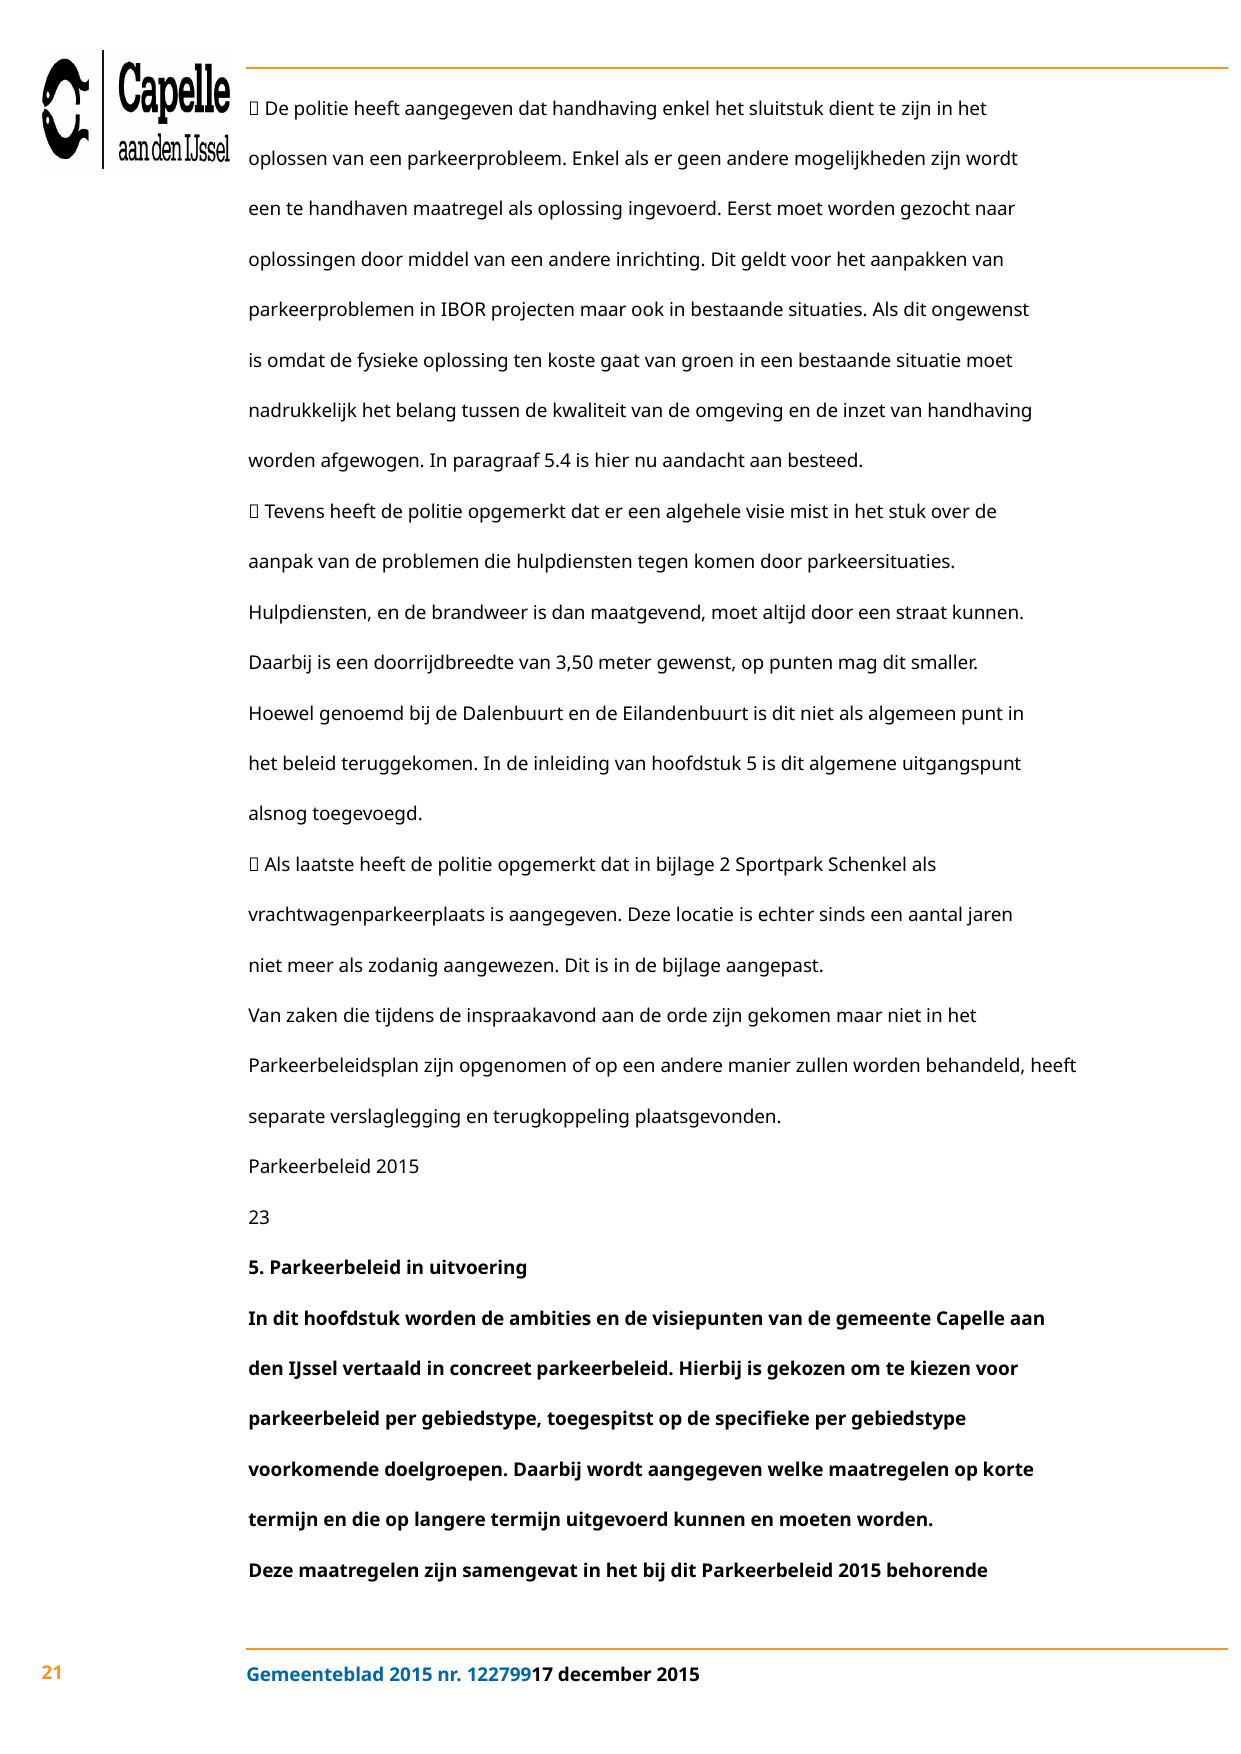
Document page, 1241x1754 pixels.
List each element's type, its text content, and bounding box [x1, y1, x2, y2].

text Parkeerbeleidsplan zijn opgenomen of op een andere manier zullen worden behandeld, heeft [248, 1053, 1152, 1078]
text alsnog toegevoegd. [248, 801, 1152, 826]
text het beleid teruggekomen. In de inleiding van hoofdstuk 5 is dit algemene uitgangspunt [248, 750, 1152, 776]
text parkeerproblemen in IBOR projecten maar ook in bestaande situaties. Als dit ongewenst [248, 296, 1152, 322]
text niet meer als zodanig aangewezen. Dit is in de bijlage aangepast. [248, 952, 1152, 978]
text 23 [248, 1204, 1152, 1230]
text voorkomende doelgroepen. Daarbij wordt aangegeven welke maatregelen op korte [248, 1456, 1152, 1482]
text termijn en die op langere termijn uitgevoerd kunnen en moeten worden. [248, 1506, 1152, 1532]
text Hulpdiensten, en de brandweer is dan maatgevend, moet altijd door een straat kunnen. [248, 599, 1152, 625]
text  Als laatste heeft de politie opgemerkt dat in bijlage 2 Sportpark Schenkel als [248, 851, 1152, 877]
text Deze maatregelen zijn samengevat in het bij dit Parkeerbeleid 2015 behorende [248, 1557, 1152, 1583]
text Van zaken die tijdens de inspraakavond aan de orde zijn gekomen maar niet in het [248, 1002, 1152, 1028]
text parkeerbeleid per gebiedstype, toegespitst op de specifieke per gebiedstype [248, 1406, 1152, 1431]
text nadrukkelijk het belang tussen de kwaliteit van de omgeving en de inzet van handhaving [248, 397, 1152, 423]
text Daarbij is een doorrijdbreedte van 3,50 meter gewenst, op punten mag dit smaller. [248, 649, 1152, 675]
text een te handhaven maatregel als oplossing ingevoerd. Eerst moet worden gezocht naar [248, 196, 1152, 221]
text aanpak van de problemen die hulpdiensten tegen komen door parkeersituaties. [248, 548, 1152, 574]
text oplossen van een parkeerprobleem. Enkel als er geen andere mogelijkheden zijn wordt [248, 145, 1152, 171]
text den IJssel vertaald in concreet parkeerbeleid. Hierbij is gekozen om te kiezen voor [248, 1355, 1152, 1381]
text 5. Parkeerbeleid in uitvoering [248, 1254, 1152, 1280]
text vrachtwagenparkeerplaats is aangegeven. Deze locatie is echter sinds een aantal jaren [248, 901, 1152, 927]
text  De politie heeft aangegeven dat handhaving enkel het sluitstuk dient te zijn in het [248, 95, 1152, 121]
text worden afgewogen. In paragraaf 5.4 is hier nu aandacht aan besteed. [248, 448, 1152, 473]
text separate verslaglegging en terugkoppeling plaatsgevonden. [248, 1103, 1152, 1129]
text Parkeerbeleid 2015 [248, 1153, 1152, 1179]
text Hoewel genoemd bij de Dalenbuurt en de Eilandenbuurt is dit niet als algemeen punt in [248, 700, 1152, 726]
text In dit hoofdstuk worden de ambities en de visiepunten van de gemeente Capelle aan [248, 1305, 1152, 1331]
text is omdat de fysieke oplossing ten koste gaat van groen in een bestaande situatie moet [248, 347, 1152, 373]
text oplossingen door middel van een andere inrichting. Dit geldt voor het aanpakken van [248, 246, 1152, 272]
text  Tevens heeft de politie opgemerkt dat er een algehele visie mist in het stuk over de [248, 498, 1152, 524]
picture [41, 47, 231, 172]
